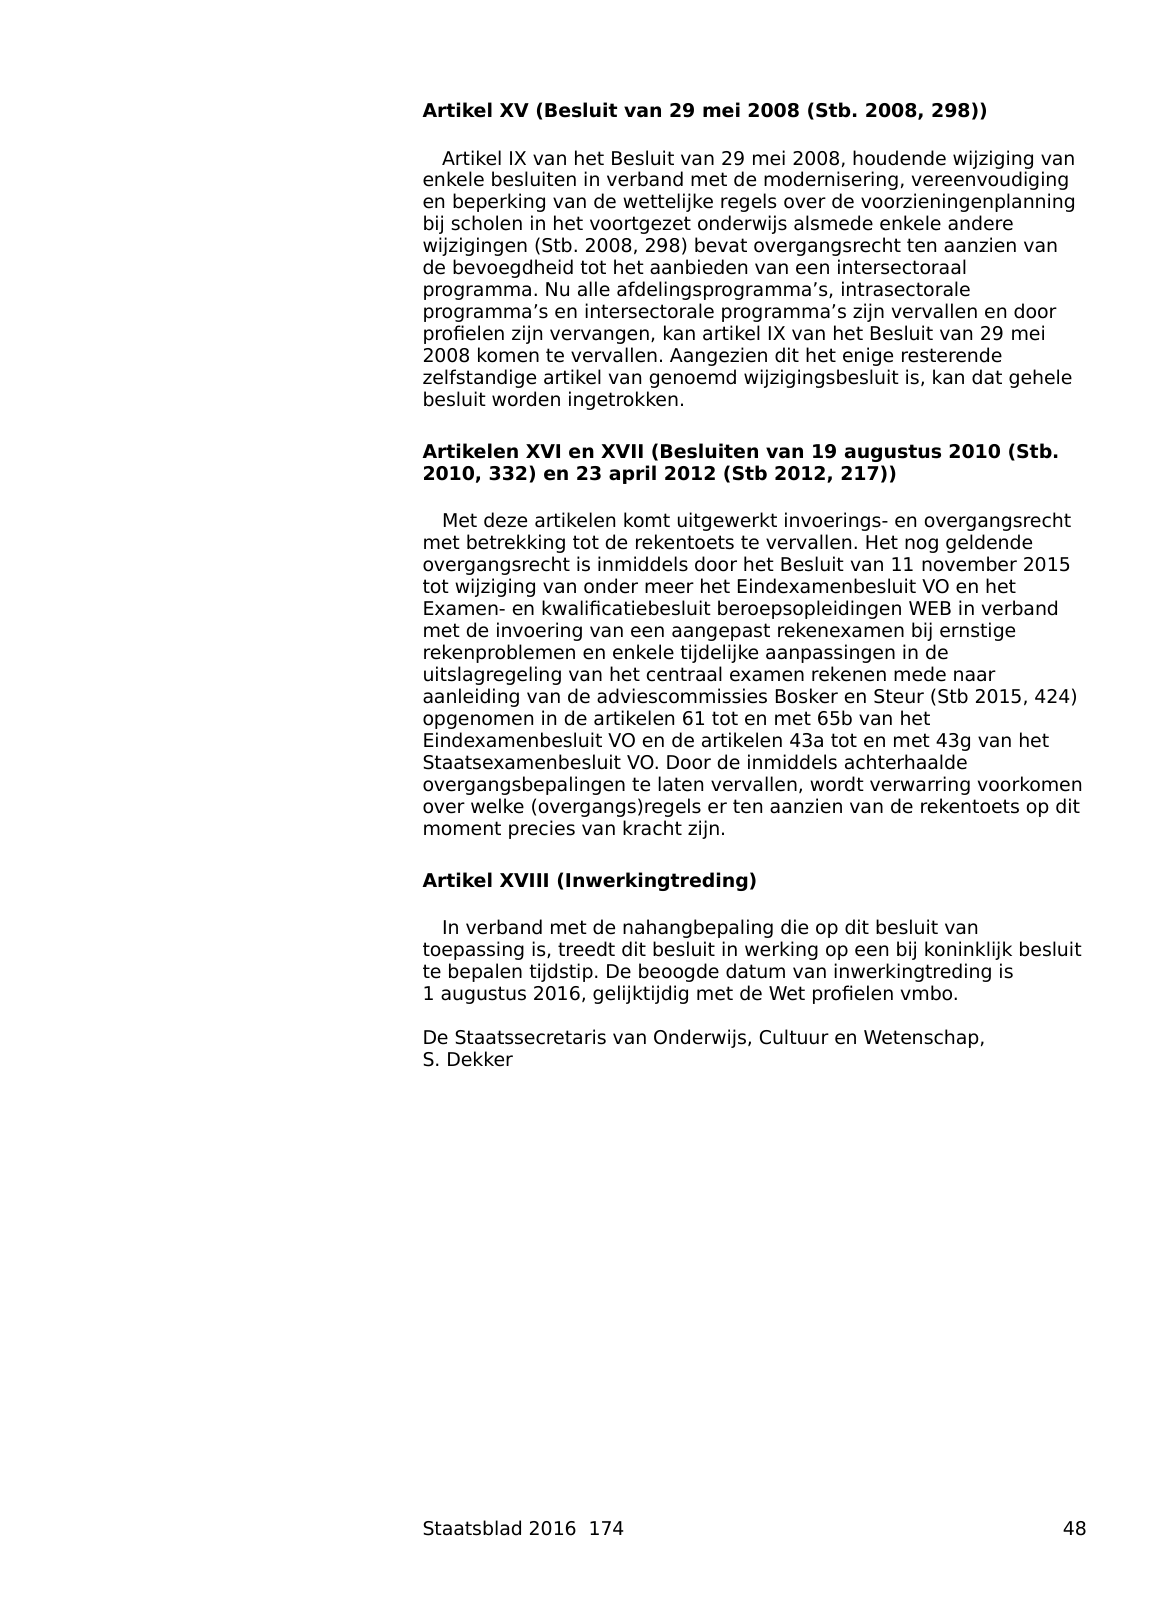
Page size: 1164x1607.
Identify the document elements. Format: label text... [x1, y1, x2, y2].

subtitle Artikelen XVI en XVII (Besluiten van 19 augustus 2010 (Stb. 2010, 332) en 23 april 2012 (Stb 2012, 217)) [422, 441, 1087, 485]
subtitle Artikel XVIII (Inwerkingtreding) [422, 870, 1087, 892]
text Met deze artikelen komt uitgewerkt invoerings- en overgangsrecht met betrekking tot de rekentoets te vervallen. Het nog geldende overgangsrecht is inmiddels door het Besluit van 11 november 2015 tot wijziging van onder meer het Eindexamenbesluit VO en het Examen- en kwalificatiebesluit beroepsopleidingen WEB in verband met de invoering van een aangepast rekenexamen bij ernstige rekenproblemen en enkele tijdelijke aanpassingen in de uitslagregeling van het centraal examen rekenen mede naar aanleiding van de adviescommissies Bosker en Steur (Stb 2015, 424) opgenomen in de artikelen 61 tot en met 65b van het Eindexamenbesluit VO en de artikelen 43a tot en met 43g van het Staatsexamenbesluit VO. Door de inmiddels achterhaalde overgangsbepalingen te laten vervallen, wordt verwarring voorkomen over welke (overgangs)regels er ten aanzien van de rekentoets op dit moment precies van kracht zijn. [422, 510, 1087, 840]
text De Staatssecretaris van Onderwijs, Cultuur en Wetenschap, S. Dekker [422, 1027, 1087, 1071]
subtitle Artikel XV (Besluit van 29 mei 2008 (Stb. 2008, 298)) [422, 100, 1087, 122]
text In verband met de nahangbepaling die op dit besluit van toepassing is, treedt dit besluit in werking op een bij koninklijk besluit te bepalen tijdstip. De beoogde datum van inwerkingtreding is 1 augustus 2016, gelijktijdig met de Wet profielen vmbo. [422, 917, 1087, 1005]
text Artikel IX van het Besluit van 29 mei 2008, houdende wijziging van enkele besluiten in verband met de modernisering, vereenvoudiging en beperking van de wettelijke regels over de voorzieningenplanning bij scholen in het voortgezet onderwijs alsmede enkele andere wijzigingen (Stb. 2008, 298) bevat overgangsrecht ten aanzien van de bevoegdheid tot het aanbieden van een intersectoraal programma. Nu alle afdelingsprogramma’s, intrasectorale programma’s en intersectorale programma’s zijn vervallen en door profielen zijn vervangen, kan artikel IX van het Besluit van 29 mei 2008 komen te vervallen. Aangezien dit het enige resterende zelfstandige artikel van genoemd wijzigingsbesluit is, kan dat gehele besluit worden ingetrokken. [422, 147, 1087, 411]
